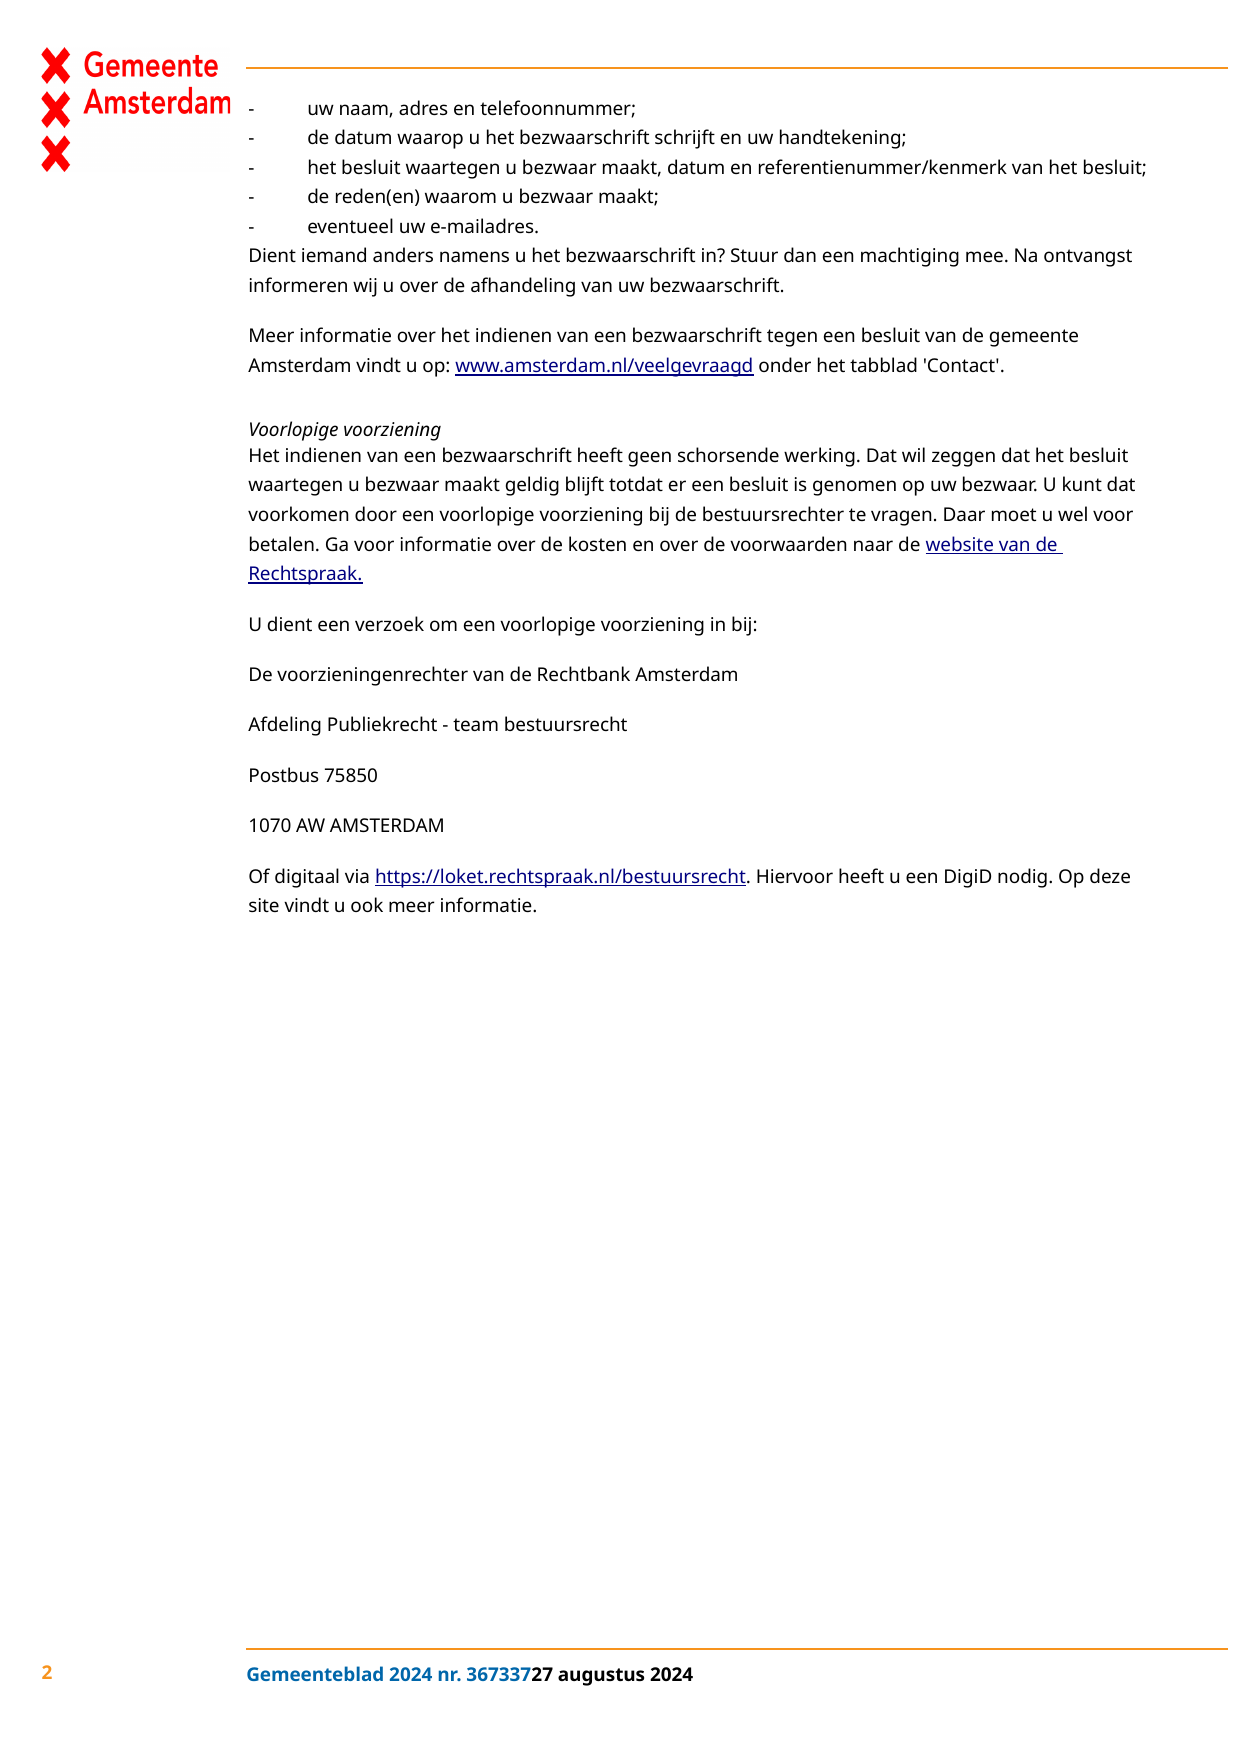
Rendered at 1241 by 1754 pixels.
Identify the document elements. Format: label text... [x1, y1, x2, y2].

text Dient iemand anders namens u het bezwaarschrift in? Stuur dan een machtiging mee. Na ontvangst informeren wij u over de afhandeling van uw bezwaarschrift. [248, 243, 1152, 298]
list het besluit waartegen u bezwaar maakt, datum en referentienummer/kenmerk van het besluit; [248, 154, 1152, 180]
text De voorzieningenrechter van de Rechtbank Amsterdam [248, 661, 1152, 687]
text Postbus 75850 [248, 762, 1152, 788]
text Afdeling Publiekrecht - team bestuursrecht [248, 712, 1152, 737]
text Het indienen van een bezwaarschrift heeft geen schorsende werking. Dat wil zeggen dat het besluit waartegen u bezwaar maakt geldig blijft totdat er een besluit is genomen op uw bezwaar. U kunt dat voorkomen door een voorlopige voorziening bij de bestuursrechter te vragen. Daar moet u wel voor betalen. Ga voor informatie over de kosten en over de voorwaarden naar de website van de Rechtspraak. [248, 442, 1152, 586]
list eventueel uw e-mailadres. [248, 213, 1152, 239]
text Voorlopige voorziening [248, 416, 1152, 442]
text Of digitaal via https://loket.rechtspraak.nl/bestuursrecht. Hiervoor heeft u een DigiD nodig. Op deze site vindt u ook meer informatie. [248, 863, 1152, 918]
text U dient een verzoek om een voorlopige voorziening in bij: [248, 611, 1152, 636]
text Meer informatie over het indienen van een bezwaarschrift tegen een besluit van de gemeente Amsterdam vindt u op: www.amsterdam.nl/veelgevraagd onder het tabblad 'Contact'. [248, 323, 1152, 378]
list de reden(en) waarom u bezwaar maakt; [248, 183, 1152, 209]
list de datum waarop u het bezwaarschrift schrijft en uw handtekening; [248, 124, 1152, 150]
picture [41, 47, 231, 172]
text 1070 AW AMSTERDAM [248, 812, 1152, 838]
list uw naam, adres en telefoonnummer; [248, 95, 1152, 121]
